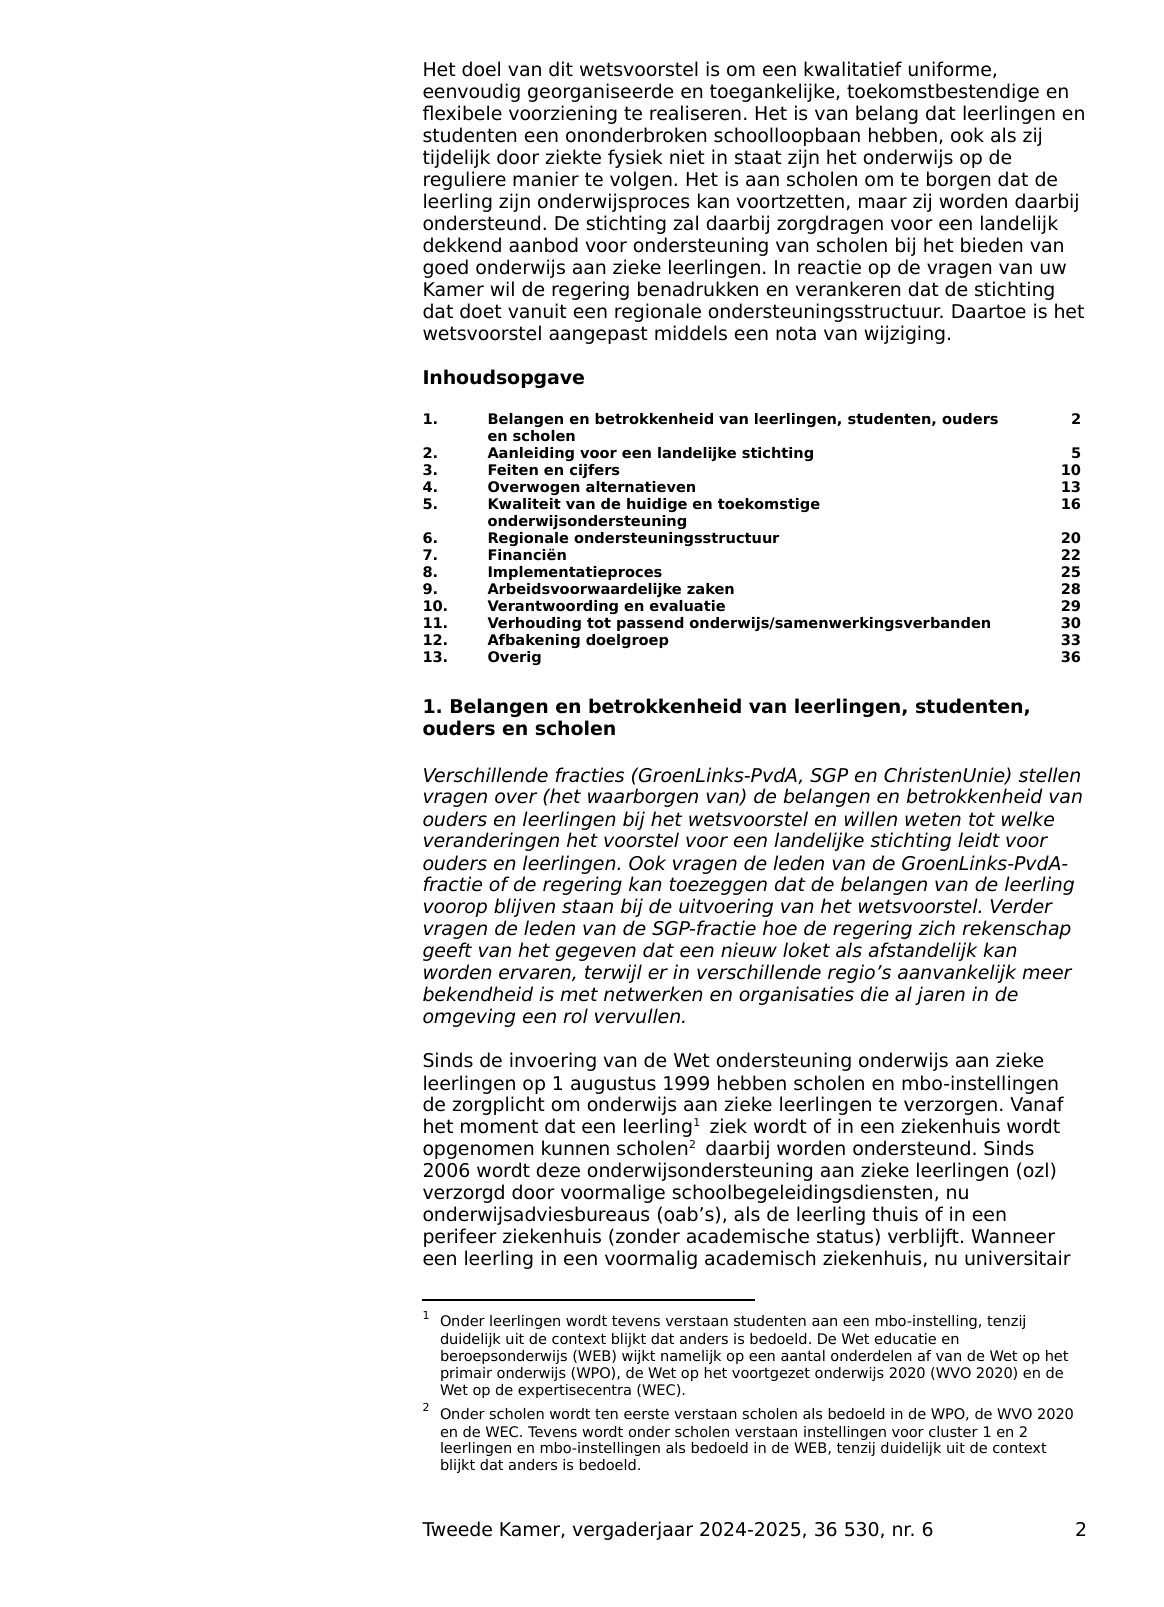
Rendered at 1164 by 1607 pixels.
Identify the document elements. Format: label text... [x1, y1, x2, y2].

table_cell Financiën [481, 547, 1013, 564]
table_cell 6. [422, 530, 481, 547]
table_cell 30 [1013, 615, 1087, 632]
table_cell Afbakening doelgroep [481, 632, 1013, 648]
table_cell 3. [422, 462, 481, 479]
table_cell 29 [1013, 598, 1087, 614]
table_cell 33 [1013, 632, 1087, 648]
table_cell 2. [422, 445, 481, 462]
table_cell Regionale ondersteuningsstructuur [481, 530, 1013, 547]
table_cell 5 [1013, 445, 1087, 462]
table_cell 22 [1013, 547, 1087, 564]
table_cell Kwaliteit van de huidige en toekomstige onderwijsondersteuning [481, 496, 1013, 530]
table_cell 10 [1013, 462, 1087, 479]
subtitle Inhoudsopgave [422, 367, 1087, 389]
table_header 2 [1013, 411, 1087, 445]
table_cell Aanleiding voor een landelijke stichting [481, 445, 1013, 462]
table_cell Verantwoording en evaluatie [481, 598, 1013, 614]
table_cell 20 [1013, 530, 1087, 547]
table_cell 36 [1013, 649, 1087, 666]
table_cell 5. [422, 496, 481, 530]
table_cell 9. [422, 581, 481, 598]
text Sinds de invoering van de Wet ondersteuning onderwijs aan zieke leerlingen op 1 augustus 1999 hebben scholen en mbo-instellingen de zorgplicht om onderwijs aan zieke leerlingen te verzorgen. Vanaf het moment dat een leerling ziek wordt of in een ziekenhuis wordt opgenomen kunnen scholen daarbij worden ondersteund. Sinds 2006 wordt deze onderwijsondersteuning aan zieke leerlingen (ozl) verzorgd door voormalige schoolbegeleidingsdiensten, nu onderwijsadviesbureaus (oab’s), als de leerling thuis of in een perifeer ziekenhuis (zonder academische status) verblijft. Wanneer een leerling in een voormalig academisch ziekenhuis, nu universitair [422, 1050, 1087, 1270]
table_cell Implementatieproces [481, 564, 1013, 581]
table_cell Arbeidsvoorwaardelijke zaken [481, 581, 1013, 598]
subtitle 1. Belangen en betrokkenheid van leerlingen, studenten, ouders en scholen [422, 696, 1087, 739]
table_cell 25 [1013, 564, 1087, 581]
table_cell Overig [481, 649, 1013, 666]
table_cell 13. [422, 649, 481, 666]
text Verschillende fracties (GroenLinks-PvdA, SGP en ChristenUnie) stellen vragen over (het waarborgen van) de belangen en betrokkenheid van ouders en leerlingen bij het wetsvoorstel en willen weten tot welke veranderingen het voorstel voor een landelijke stichting leidt voor ouders en leerlingen. Ook vragen de leden van de GroenLinks-PvdA-fractie of de regering kan toezeggen dat de belangen van de leerling voorop blijven staan bij de uitvoering van het wetsvoorstel. Verder vragen de leden van de SGP-fractie hoe de regering zich rekenschap geeft van het gegeven dat een nieuw loket als afstandelijk kan worden ervaren, terwijl er in verschillende regio’s aanvankelijk meer bekendheid is met netwerken en organisaties die al jaren in de omgeving een rol vervullen. [422, 764, 1087, 1028]
table_cell Feiten en cijfers [481, 462, 1013, 479]
table_cell 12. [422, 632, 481, 648]
table_cell 7. [422, 547, 481, 564]
table_header Belangen en betrokkenheid van leerlingen, studenten, ouders en scholen [481, 411, 1013, 445]
text Onder leerlingen wordt tevens verstaan studenten aan een mbo-instelling, tenzij duidelijk uit de context blijkt dat anders is bedoeld. De Wet educatie en beroepsonderwijs (WEB) wijkt namelijk op een aantal onderdelen af van de Wet op het primair onderwijs (WPO), de Wet op het voortgezet onderwijs 2020 (WVO 2020) en de Wet op de expertisecentra (WEC). [422, 1309, 1087, 1399]
text Het doel van dit wetsvoorstel is om een kwalitatief uniforme, eenvoudig georganiseerde en toegankelijke, toekomstbestendige en flexibele voorziening te realiseren. Het is van belang dat leerlingen en studenten een ononderbroken schoolloopbaan hebben, ook als zij tijdelijk door ziekte fysiek niet in staat zijn het onderwijs op de reguliere manier te volgen. Het is aan scholen om te borgen dat de leerling zijn onderwijsproces kan voortzetten, maar zij worden daarbij ondersteund. De stichting zal daarbij zorgdragen voor een landelijk dekkend aanbod voor ondersteuning van scholen bij het bieden van goed onderwijs aan zieke leerlingen. In reactie op de vragen van uw Kamer wil de regering benadrukken en verankeren dat de stichting dat doet vanuit een regionale ondersteuningsstructuur. Daartoe is het wetsvoorstel aangepast middels een nota van wijziging. [422, 59, 1087, 345]
table_cell 28 [1013, 581, 1087, 598]
table_cell 16 [1013, 496, 1087, 530]
table_cell 8. [422, 564, 481, 581]
table_cell 11. [422, 615, 481, 632]
table_cell 13 [1013, 479, 1087, 496]
table_cell Verhouding tot passend onderwijs/samenwerkingsverbanden [481, 615, 1013, 632]
table_cell 10. [422, 598, 481, 614]
table_header 1. [422, 411, 481, 445]
table_cell 4. [422, 479, 481, 496]
text Onder scholen wordt ten eerste verstaan scholen als bedoeld in de WPO, de WVO 2020 en de WEC. Tevens wordt onder scholen verstaan instellingen voor cluster 1 en 2 leerlingen en mbo-instellingen als bedoeld in de WEB, tenzij duidelijk uit de context blijkt dat anders is bedoeld. [422, 1402, 1087, 1474]
table_cell Overwogen alternatieven [481, 479, 1013, 496]
